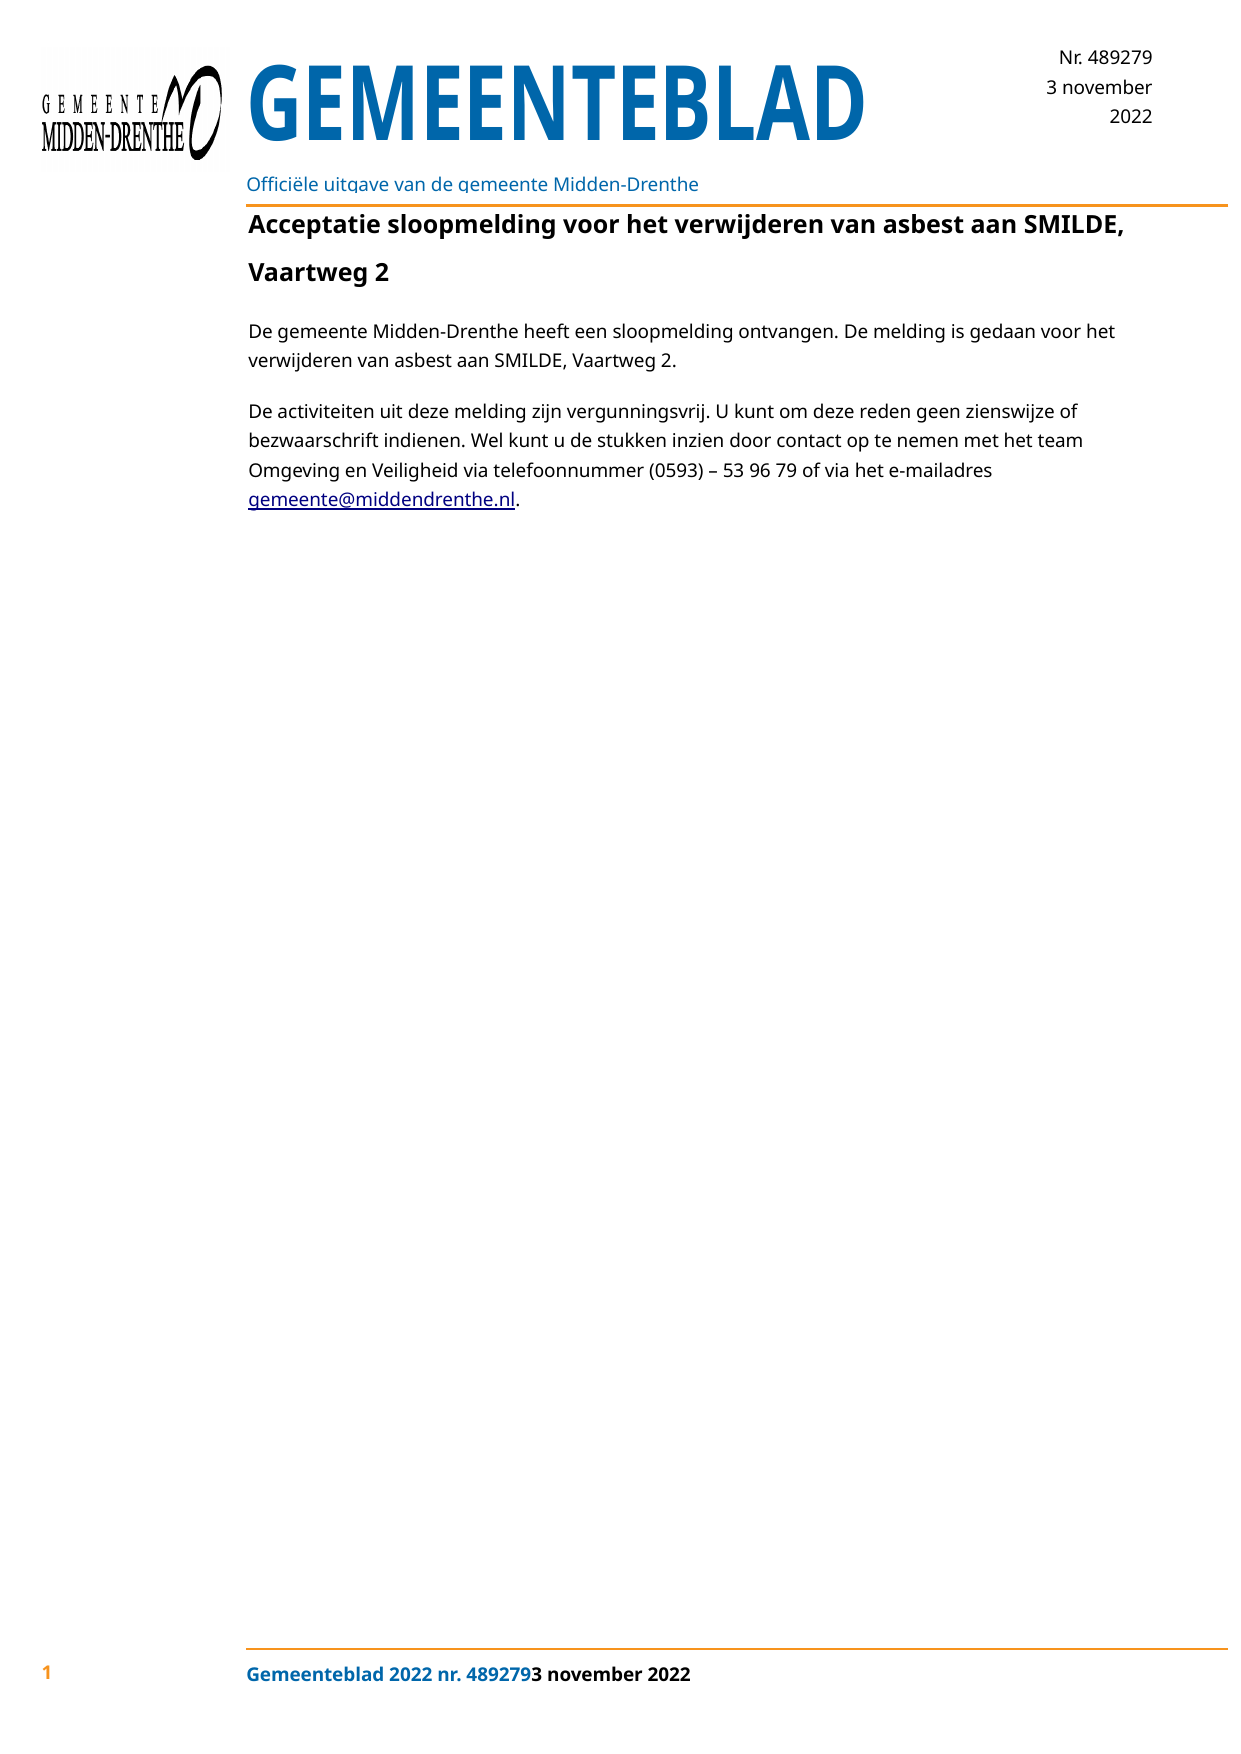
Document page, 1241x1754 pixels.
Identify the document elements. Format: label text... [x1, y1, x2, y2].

picture [41, 47, 231, 172]
text Acceptatie sloopmelding voor het verwijderen van asbest aan SMILDE, Vaartweg 2 [248, 207, 1152, 288]
text De activiteiten uit deze melding zijn vergunningsvrij. U kunt om deze reden geen zienswijze of bezwaarschrift indienen. Wel kunt u de stukken inzien door contact op te nemen met het team Omgeving en Veiligheid via telefoonnummer (0593) – 53 96 79 of via het e-mailadres gemeente@middendrenthe.nl. [248, 398, 1152, 512]
text De gemeente Midden-Drenthe heeft een sloopmelding ontvangen. De melding is gedaan voor het verwijderen van asbest aan SMILDE, Vaartweg 2. [248, 318, 1152, 373]
